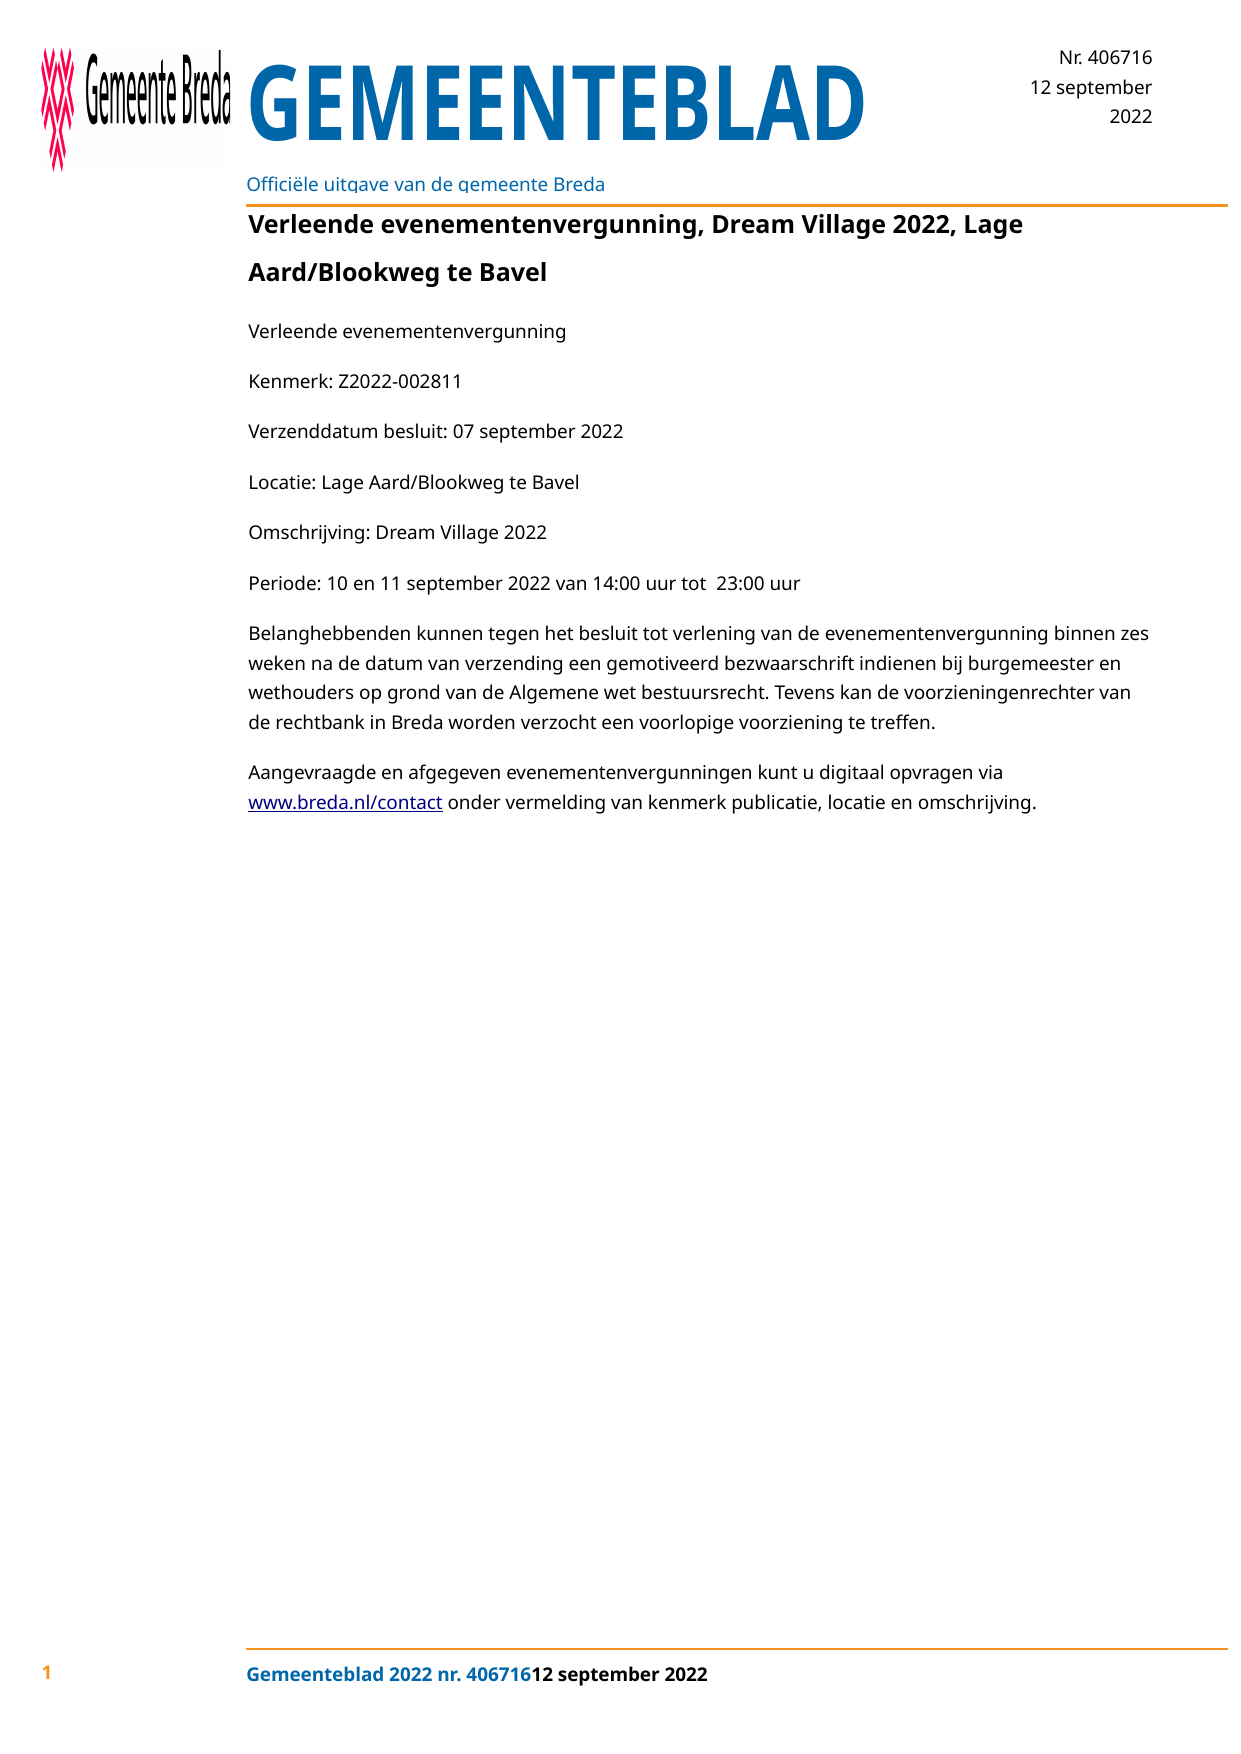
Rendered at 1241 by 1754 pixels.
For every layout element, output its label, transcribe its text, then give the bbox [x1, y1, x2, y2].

text Omschrijving: Dream Village 2022 [248, 519, 1152, 545]
text Verleende evenementenvergunning, Dream Village 2022, Lage Aard/Blookweg te Bavel [248, 207, 1152, 288]
text Aangevraagde en afgegeven evenementenvergunningen kunt u digitaal opvragen via www.breda.nl/contact onder vermelding van kenmerk publicatie, locatie en omschrijving. [248, 759, 1152, 815]
text Belanghebbenden kunnen tegen het besluit tot verlening van de evenementenvergunning binnen zes weken na de datum van verzending een gemotiveerd bezwaarschrift indienen bij burgemeester en wethouders op grond van de Algemene wet bestuursrecht. Tevens kan de voorzieningenrechter van de rechtbank in Breda worden verzocht een voorlopige voorziening te treffen. [248, 620, 1152, 735]
picture [41, 47, 231, 172]
text Verleende evenementenvergunning [248, 318, 1152, 344]
text Periode: 10 en 11 september 2022 van 14:00 uur tot 23:00 uur [248, 570, 1152, 596]
text Locatie: Lage Aard/Blookweg te Bavel [248, 469, 1152, 495]
text Verzenddatum besluit: 07 september 2022 [248, 419, 1152, 444]
text Kenmerk: Z2022-002811 [248, 368, 1152, 394]
